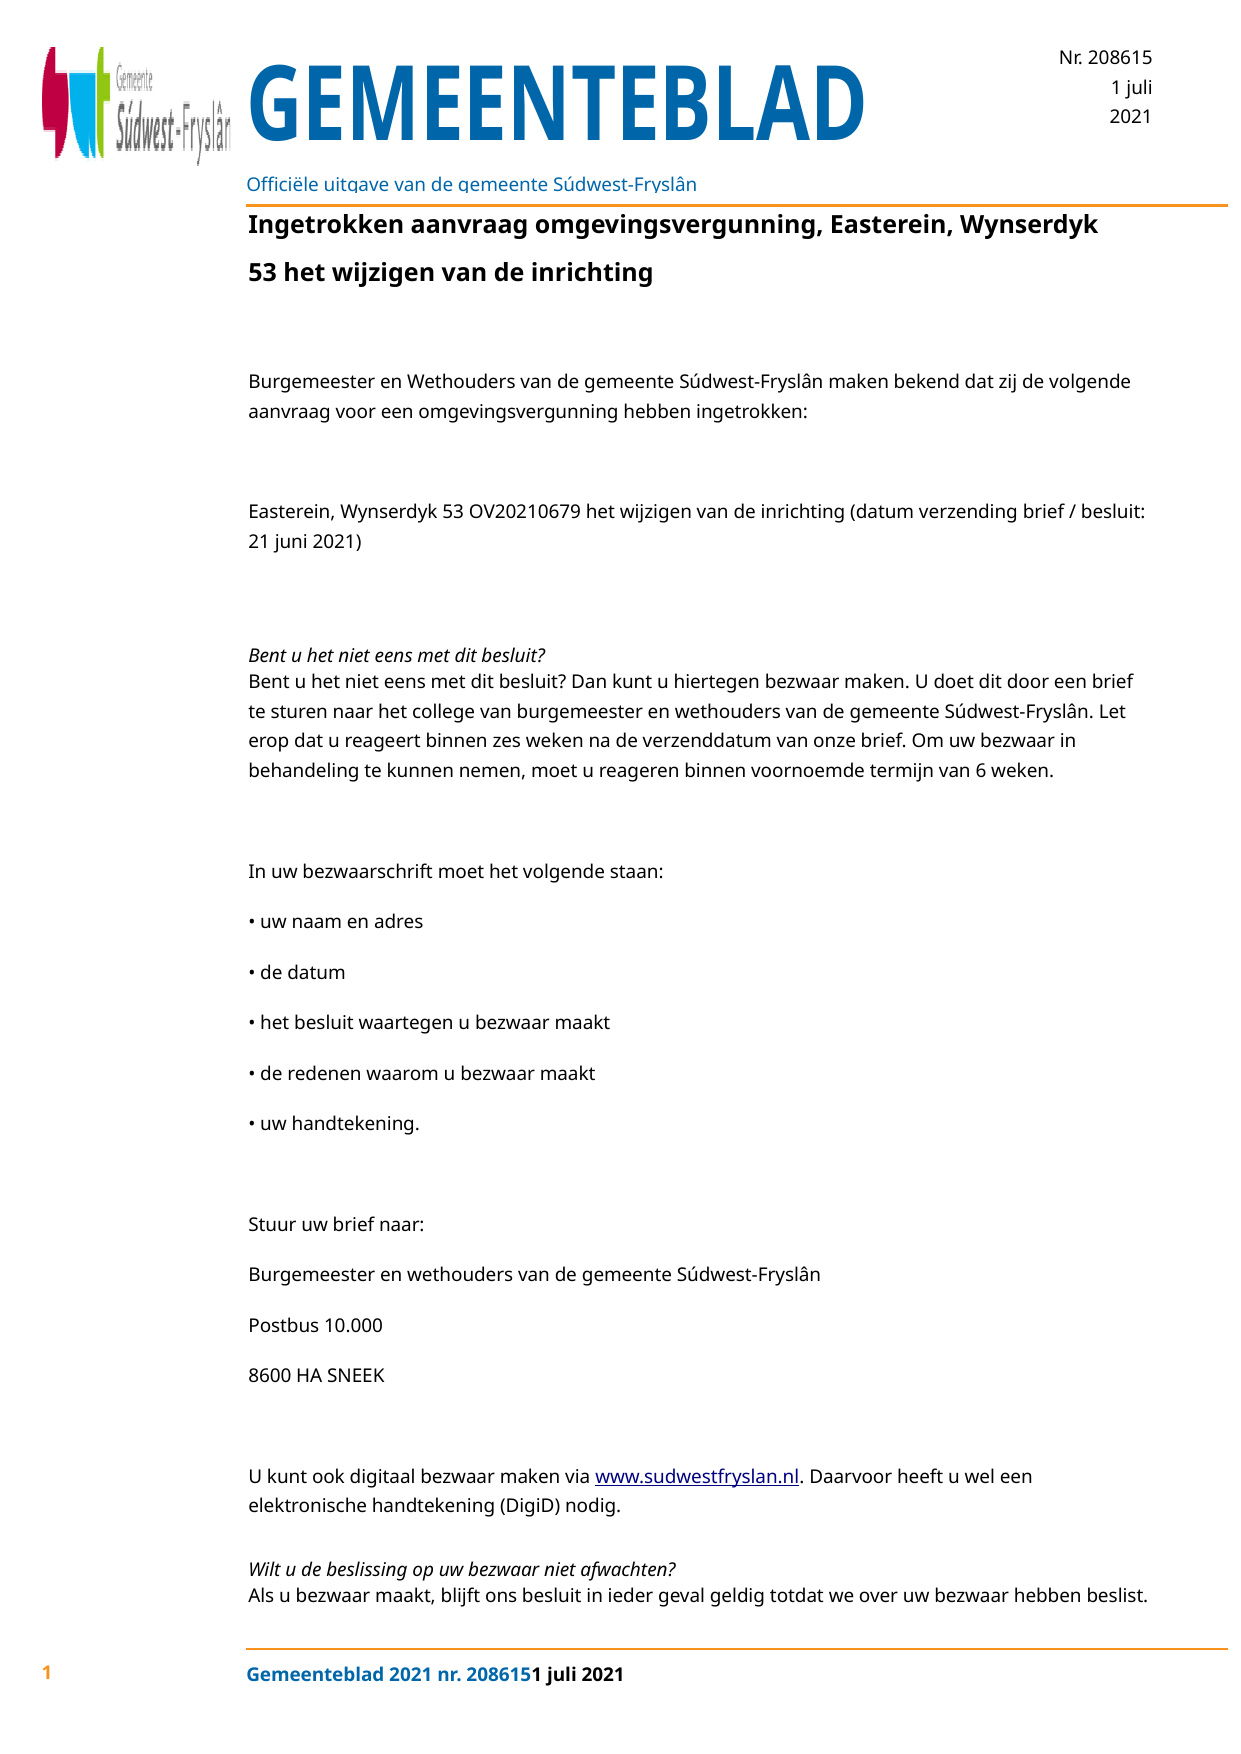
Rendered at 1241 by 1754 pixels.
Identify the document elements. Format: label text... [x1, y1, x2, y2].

text In uw bezwaarschrift moet het volgende staan: [248, 858, 1152, 884]
text Wilt u de beslissing op uw bezwaar niet afwachten? [248, 1557, 1152, 1582]
picture [41, 47, 231, 172]
text • uw naam en adres [248, 908, 1152, 934]
text Postbus 10.000 [248, 1312, 1152, 1337]
text Bent u het niet eens met dit besluit? Dan kunt u hiertegen bezwaar maken. U doet dit door een brief te sturen naar het college van burgemeester en wethouders van de gemeente Súdwest-Fryslân. Let erop dat u reageert binnen zes weken na de verzenddatum van onze brief. Om uw bezwaar in behandeling te kunnen nemen, moet u reageren binnen voornoemde termijn van 6 weken. [248, 668, 1152, 783]
text Easterein, Wynserdyk 53 OV20210679 het wijzigen van de inrichting (datum verzending brief / besluit: 21 juni 2021) [248, 499, 1152, 554]
text • de redenen waarom u bezwaar maakt [248, 1060, 1152, 1085]
text U kunt ook digitaal bezwaar maken via www.sudwestfryslan.nl. Daarvoor heeft u wel een elektronische handtekening (DigiD) nodig. [248, 1463, 1152, 1518]
text • het besluit waartegen u bezwaar maakt [248, 1009, 1152, 1035]
text • de datum [248, 959, 1152, 984]
text 8600 HA SNEEK [248, 1362, 1152, 1388]
text • uw handtekening. [248, 1110, 1152, 1136]
text Bent u het niet eens met dit besluit? [248, 643, 1152, 668]
text Burgemeester en Wethouders van de gemeente Súdwest-Fryslân maken bekend dat zij de volgende aanvraag voor een omgevingsvergunning hebben ingetrokken: [248, 368, 1152, 424]
text Ingetrokken aanvraag omgevingsvergunning, Easterein, Wynserdyk 53 het wijzigen van de inrichting [248, 207, 1152, 288]
text Als u bezwaar maakt, blijft ons besluit in ieder geval geldig totdat we over uw bezwaar hebben beslist. [248, 1582, 1152, 1608]
text Burgemeester en wethouders van de gemeente Súdwest-Fryslân [248, 1261, 1152, 1287]
text Stuur uw brief naar: [248, 1211, 1152, 1237]
